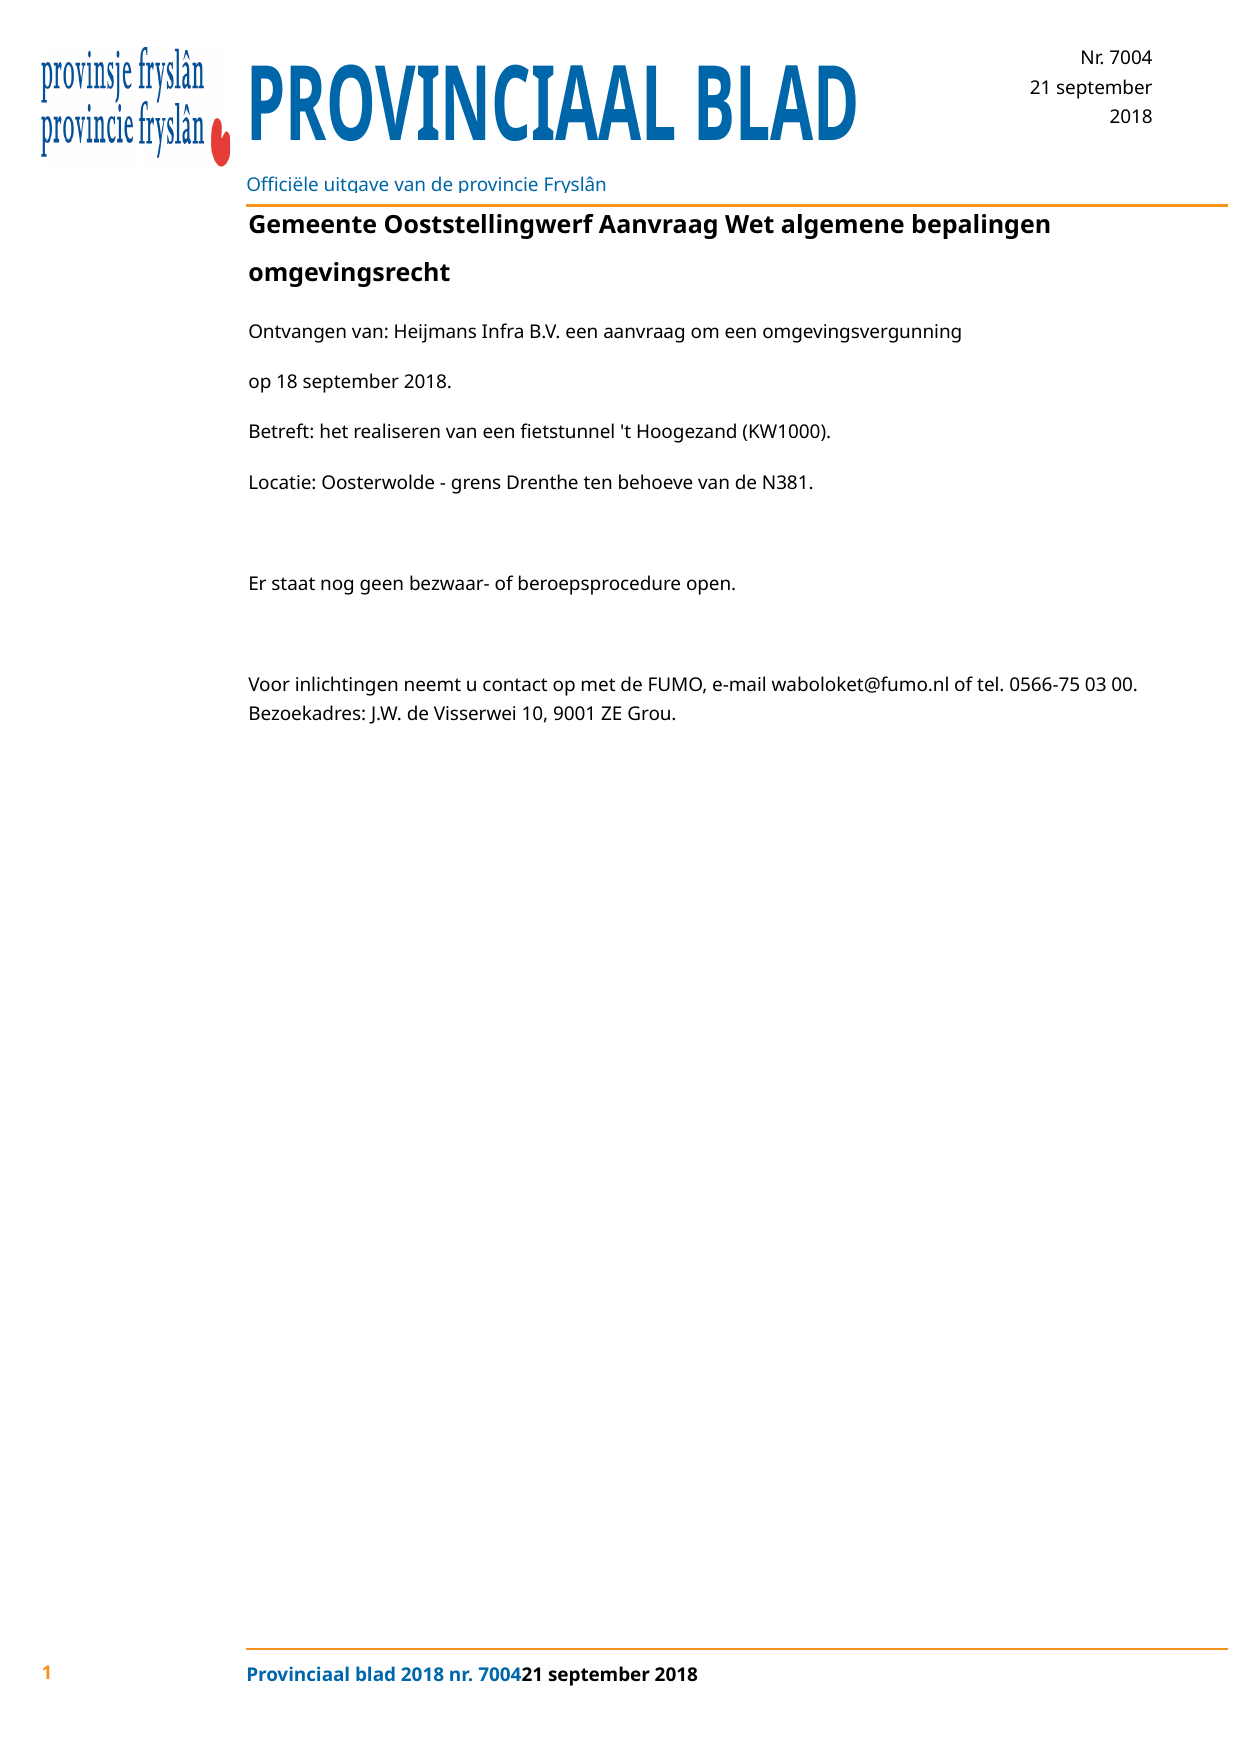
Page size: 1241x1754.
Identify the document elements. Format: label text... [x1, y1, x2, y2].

text Ontvangen van: Heijmans Infra B.V. een aanvraag om een omgevingsvergunning [248, 318, 1152, 344]
text op 18 september 2018. [248, 368, 1152, 394]
text Betreft: het realiseren van een fietstunnel 't Hoogezand (KW1000). [248, 419, 1152, 444]
text Locatie: Oosterwolde - grens Drenthe ten behoeve van de N381. [248, 469, 1152, 495]
text Er staat nog geen bezwaar- of beroepsprocedure open. [248, 570, 1152, 596]
text Gemeente Ooststellingwerf Aanvraag Wet algemene bepalingen omgevingsrecht [248, 207, 1152, 288]
text Voor inlichtingen neemt u contact op met de FUMO, e-mail waboloket@fumo.nl of tel. 0566-75 03 00. Bezoekadres: J.W. de Visserwei 10, 9001 ZE Grou. [248, 671, 1152, 726]
picture [41, 47, 231, 172]
